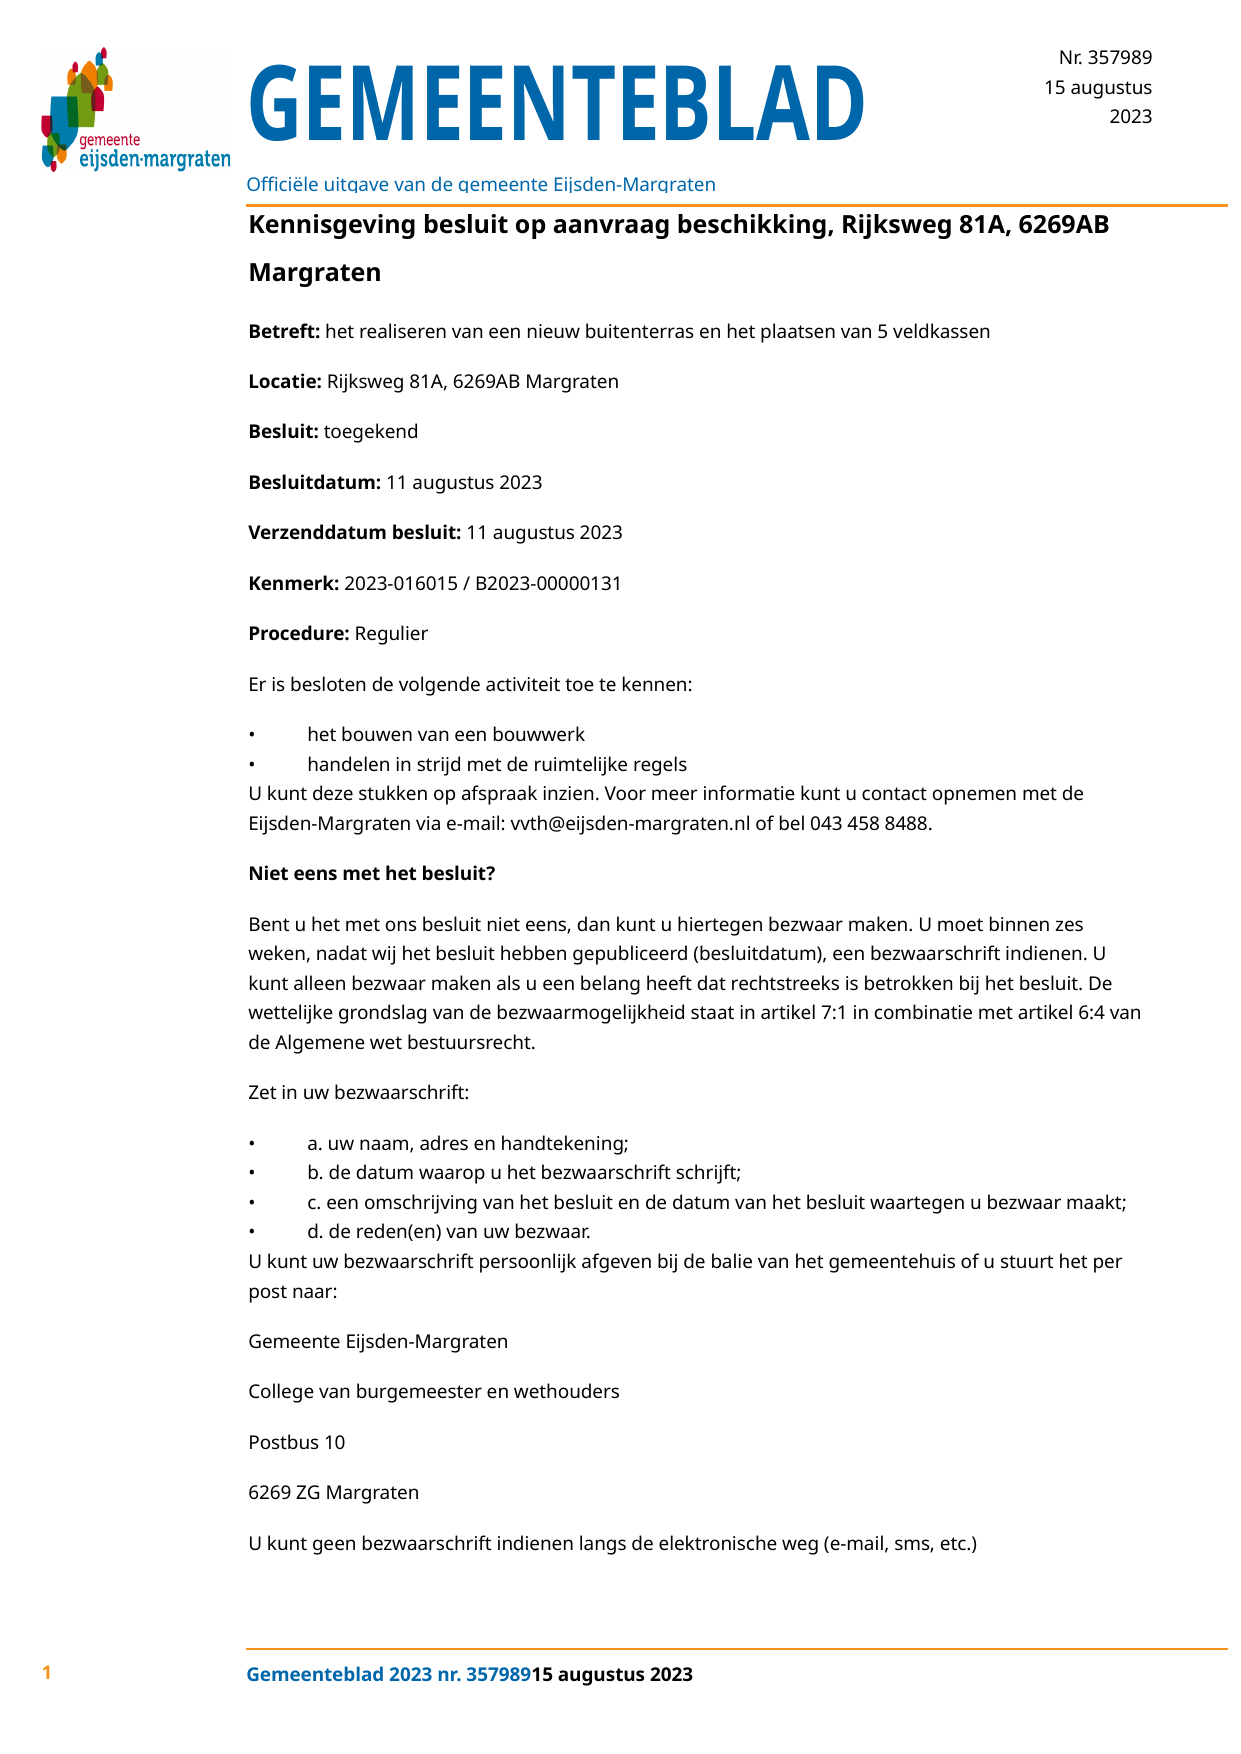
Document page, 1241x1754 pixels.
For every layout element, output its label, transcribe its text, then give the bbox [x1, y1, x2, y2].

text Locatie: Rijksweg 81A, 6269AB Margraten [248, 368, 1152, 394]
text Kennisgeving besluit op aanvraag beschikking, Rijksweg 81A, 6269AB Margraten [248, 207, 1152, 288]
text Procedure: Regulier [248, 620, 1152, 646]
text College van burgemeester en wethouders [248, 1379, 1152, 1404]
list a. uw naam, adres en handtekening; [248, 1130, 1152, 1156]
text Postbus 10 [248, 1429, 1152, 1455]
text Verzenddatum besluit: 11 augustus 2023 [248, 519, 1152, 545]
text U kunt uw bezwaarschrift persoonlijk afgeven bij de balie van het gemeentehuis of u stuurt het per post naar: [248, 1248, 1152, 1304]
text 6269 ZG Margraten [248, 1479, 1152, 1505]
list b. de datum waarop u het bezwaarschrift schrijft; [248, 1159, 1152, 1185]
text Gemeente Eijsden-Margraten [248, 1328, 1152, 1354]
text Zet in uw bezwaarschrift: [248, 1079, 1152, 1105]
text U kunt geen bezwaarschrift indienen langs de elektronische weg (e-mail, sms, etc.) [248, 1530, 1152, 1556]
text Niet eens met het besluit? [248, 860, 1152, 886]
list handelen in strijd met de ruimtelijke regels [248, 751, 1152, 777]
text Er is besloten de volgende activiteit toe te kennen: [248, 671, 1152, 697]
text Betreft: het realiseren van een nieuw buitenterras en het plaatsen van 5 veldkassen [248, 318, 1152, 344]
list d. de reden(en) van uw bezwaar. [248, 1219, 1152, 1244]
text Bent u het met ons besluit niet eens, dan kunt u hiertegen bezwaar maken. U moet binnen zes weken, nadat wij het besluit hebben gepubliceerd (besluitdatum), een bezwaarschrift indienen. U kunt alleen bezwaar maken als u een belang heeft dat rechtstreeks is betrokken bij het besluit. De wettelijke grondslag van de bezwaarmogelijkheid staat in artikel 7:1 in combinatie met artikel 6:4 van de Algemene wet bestuursrecht. [248, 911, 1152, 1055]
list het bouwen van een bouwwerk [248, 721, 1152, 747]
text U kunt deze stukken op afspraak inzien. Voor meer informatie kunt u contact opnemen met de Eijsden-Margraten via e-mail: vvth@eijsden-margraten.nl of bel 043 458 8488. [248, 780, 1152, 836]
picture [41, 47, 231, 172]
list c. een omschrijving van het besluit en de datum van het besluit waartegen u bezwaar maakt; [248, 1189, 1152, 1215]
text Kenmerk: 2023-016015 / B2023-00000131 [248, 570, 1152, 596]
text Besluitdatum: 11 augustus 2023 [248, 469, 1152, 495]
text Besluit: toegekend [248, 419, 1152, 444]
